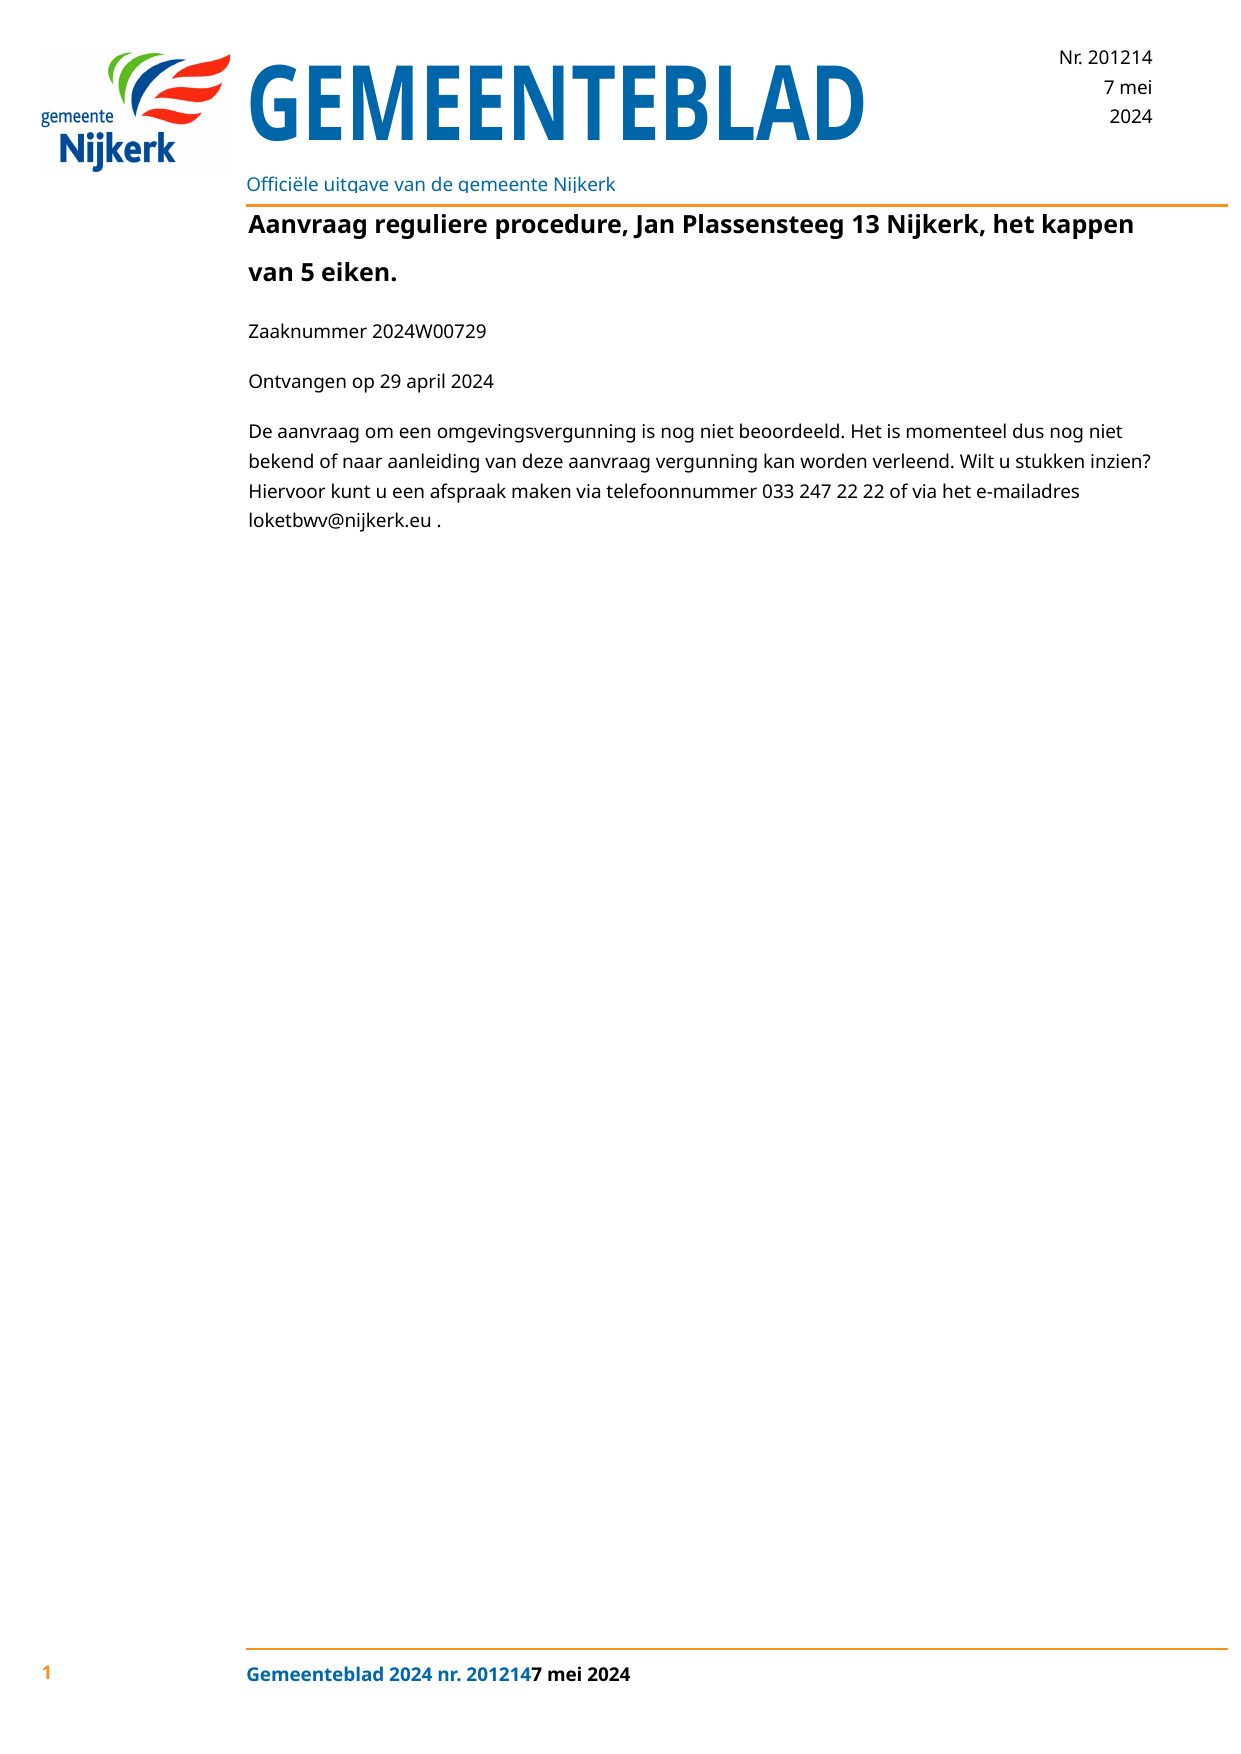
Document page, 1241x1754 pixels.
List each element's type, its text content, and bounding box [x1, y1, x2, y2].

text Zaaknummer 2024W00729 [248, 318, 1152, 344]
text Ontvangen op 29 april 2024 [248, 368, 1152, 394]
text Aanvraag reguliere procedure, Jan Plassensteeg 13 Nijkerk, het kappen van 5 eiken. [248, 207, 1152, 288]
picture [41, 47, 231, 172]
text De aanvraag om een omgevingsvergunning is nog niet beoordeeld. Het is momenteel dus nog niet bekend of naar aanleiding van deze aanvraag vergunning kan worden verleend. Wilt u stukken inzien? Hiervoor kunt u een afspraak maken via telefoonnummer 033 247 22 22 of via het e-mailadres loketbwv@nijkerk.eu . [248, 419, 1152, 533]
